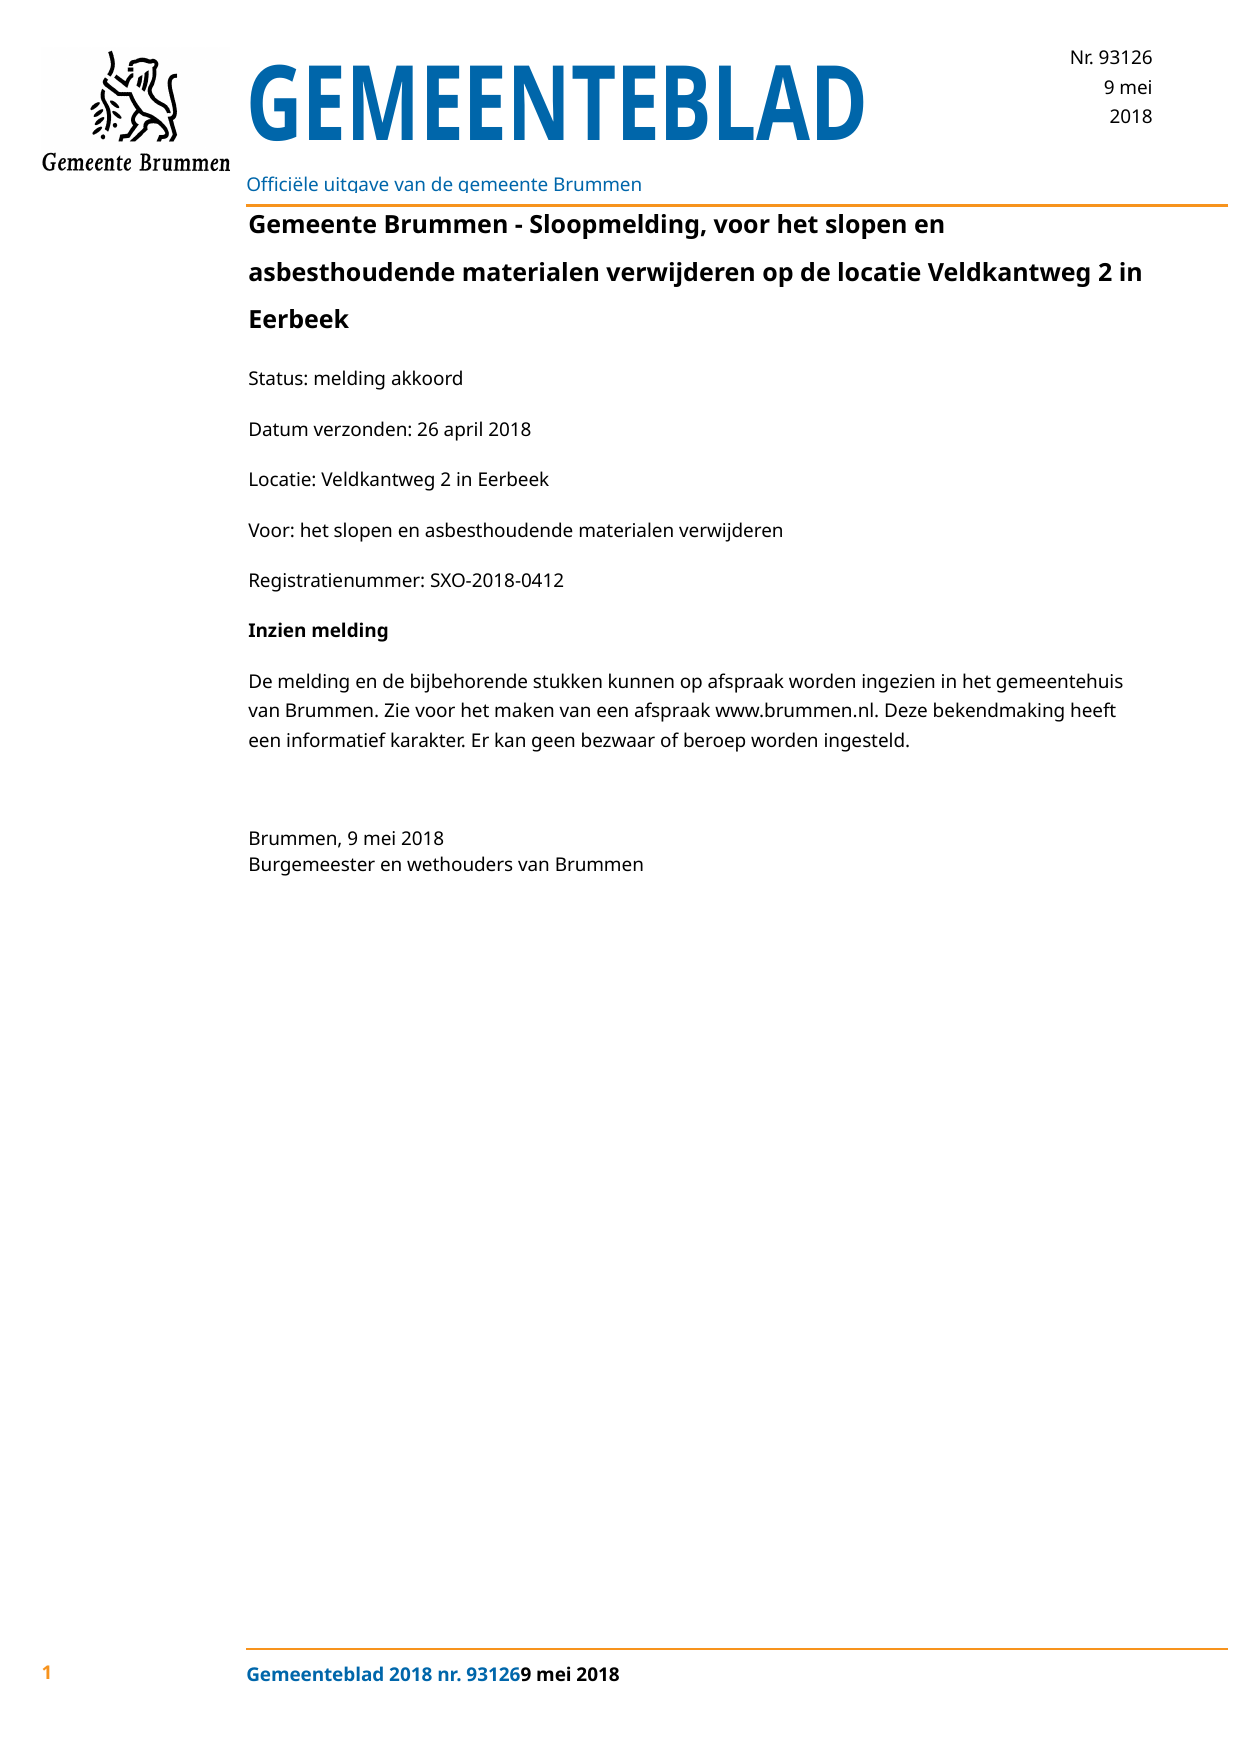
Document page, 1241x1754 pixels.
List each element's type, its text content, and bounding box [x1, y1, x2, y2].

text Gemeente Brummen - Sloopmelding, voor het slopen en asbesthoudende materialen verwijderen op de locatie Veldkantweg 2 in Eerbeek [248, 207, 1152, 336]
text Locatie: Veldkantweg 2 in Eerbeek [248, 466, 1152, 492]
text Inzien melding [248, 618, 1152, 643]
text Datum verzonden: 26 april 2018 [248, 416, 1152, 442]
picture [41, 47, 231, 172]
text De melding en de bijbehorende stukken kunnen op afspraak worden ingezien in het gemeentehuis van Brummen. Zie voor het maken van een afspraak www.brummen.nl. Deze bekendmaking heeft een informatief karakter. Er kan geen bezwaar of beroep worden ingesteld. [248, 668, 1152, 753]
text Status: melding akkoord [248, 366, 1152, 391]
text Burgemeester en wethouders van Brummen [248, 851, 1152, 877]
text Registratienummer: SXO-2018-0412 [248, 567, 1152, 593]
text Brummen, 9 mei 2018 [248, 825, 1152, 851]
text Voor: het slopen en asbesthoudende materialen verwijderen [248, 517, 1152, 542]
